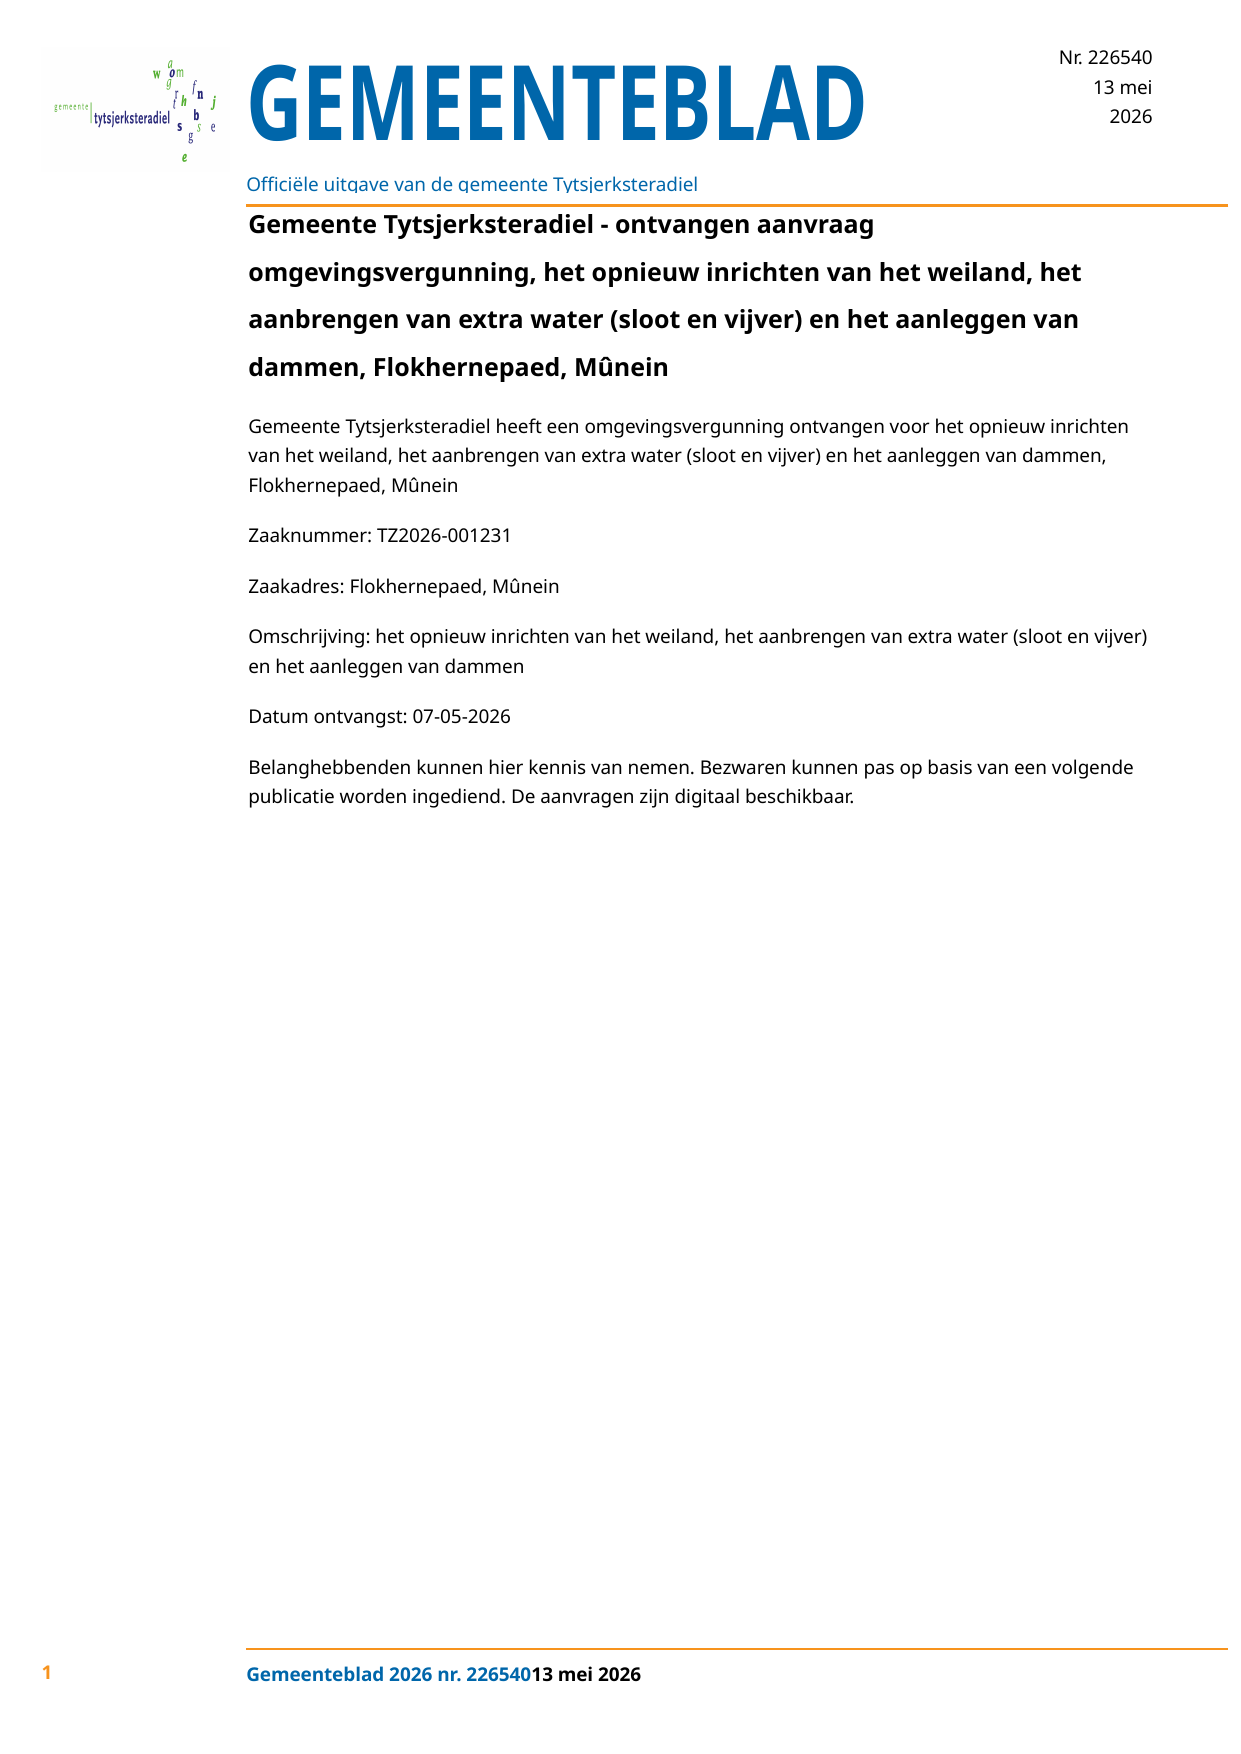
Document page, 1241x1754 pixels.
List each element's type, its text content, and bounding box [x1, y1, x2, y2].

picture [41, 47, 231, 172]
text Zaakadres: Flokhernepaed, Mûnein [248, 573, 1152, 599]
text Gemeente Tytsjerksteradiel heeft een omgevingsvergunning ontvangen voor het opnieuw inrichten van het weiland, het aanbrengen van extra water (sloot en vijver) en het aanleggen van dammen, Flokhernepaed, Mûnein [248, 413, 1152, 498]
text Zaaknummer: TZ2026-001231 [248, 523, 1152, 548]
text Omschrijving: het opnieuw inrichten van het weiland, het aanbrengen van extra water (sloot en vijver) en het aanleggen van dammen [248, 623, 1152, 679]
text Gemeente Tytsjerksteradiel - ontvangen aanvraag omgevingsvergunning, het opnieuw inrichten van het weiland, het aanbrengen van extra water (sloot en vijver) en het aanleggen van dammen, Flokhernepaed, Mûnein [248, 207, 1152, 384]
text Datum ontvangst: 07-05-2026 [248, 703, 1152, 729]
text Belanghebbenden kunnen hier kennis van nemen. Bezwaren kunnen pas op basis van een volgende publicatie worden ingediend. De aanvragen zijn digitaal beschikbaar. [248, 754, 1152, 809]
